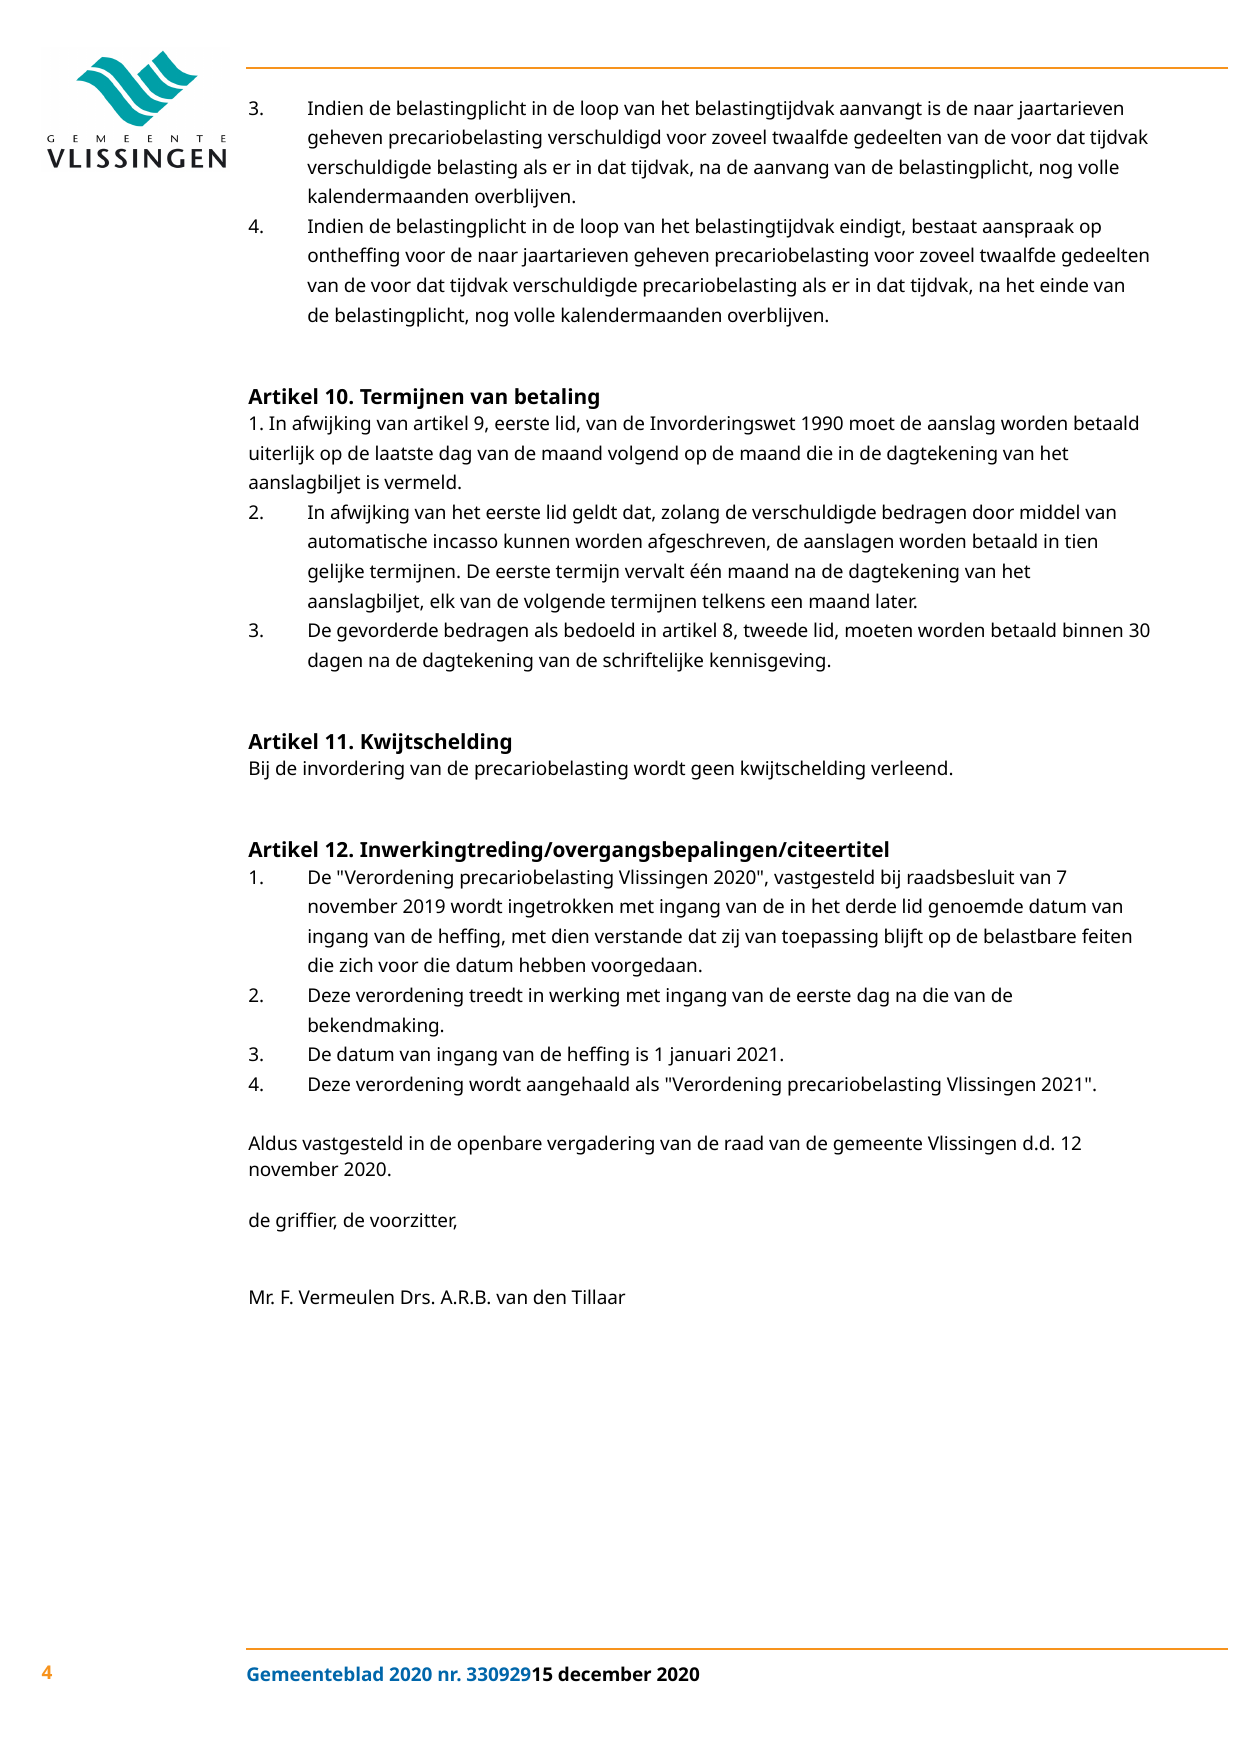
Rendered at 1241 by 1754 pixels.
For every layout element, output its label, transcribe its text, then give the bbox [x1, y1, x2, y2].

list Deze verordening treedt in werking met ingang van de eerste dag na die van de bekendmaking. [248, 982, 1152, 1037]
text Bij de invordering van de precariobelasting wordt geen kwijtschelding verleend. [248, 755, 1152, 781]
text Artikel 10. Termijnen van betaling [248, 382, 1152, 410]
list De datum van ingang van de heffing is 1 januari 2021. [248, 1041, 1152, 1067]
text Aldus vastgesteld in de openbare vergadering van de raad van de gemeente Vlissingen d.d. 12 november 2020. [248, 1130, 1152, 1182]
text Mr. F. Vermeulen Drs. A.R.B. van den Tillaar [248, 1284, 1152, 1310]
text Artikel 12. Inwerkingtreding/overgangsbepalingen/citeertitel [248, 835, 1152, 864]
list Indien de belastingplicht in de loop van het belastingtijdvak aanvangt is de naar jaartarieven geheven precariobelasting verschuldigd voor zoveel twaalfde gedeelten van de voor dat tijdvak verschuldigde belasting als er in dat tijdvak, na de aanvang van de belastingplicht, nog volle kalendermaanden overblijven. [248, 95, 1152, 209]
list Indien de belastingplicht in de loop van het belastingtijdvak eindigt, bestaat aanspraak op ontheffing voor de naar jaartarieven geheven precariobelasting voor zoveel twaalfde gedeelten van de voor dat tijdvak verschuldigde precariobelasting als er in dat tijdvak, na het einde van de belastingplicht, nog volle kalendermaanden overblijven. [248, 213, 1152, 328]
picture [41, 47, 231, 172]
text de griffier, de voorzitter, [248, 1207, 1152, 1233]
list In afwijking van het eerste lid geldt dat, zolang de verschuldigde bedragen door middel van automatische incasso kunnen worden afgeschreven, de aanslagen worden betaald in tien gelijke termijnen. De eerste termijn vervalt één maand na de dagtekening van het aanslagbiljet, elk van de volgende termijnen telkens een maand later. [248, 499, 1152, 613]
list De gevorderde bedragen als bedoeld in artikel 8, tweede lid, moeten worden betaald binnen 30 dagen na de dagtekening van de schriftelijke kennisgeving. [248, 617, 1152, 673]
text Artikel 11. Kwijtschelding [248, 727, 1152, 755]
list Deze verordening wordt aangehaald als "Verordening precariobelasting Vlissingen 2021". [248, 1071, 1152, 1097]
list De "Verordening precariobelasting Vlissingen 2020", vastgesteld bij raadsbesluit van 7 november 2019 wordt ingetrokken met ingang van de in het derde lid genoemde datum van ingang van de heffing, met dien verstande dat zij van toepassing blijft op de belastbare feiten die zich voor die datum hebben voorgedaan. [248, 864, 1152, 978]
text 1. In afwijking van artikel 9, eerste lid, van de Invorderingswet 1990 moet de aanslag worden betaald uiterlijk op de laatste dag van de maand volgend op de maand die in de dagtekening van het aanslagbiljet is vermeld. [248, 410, 1152, 495]
